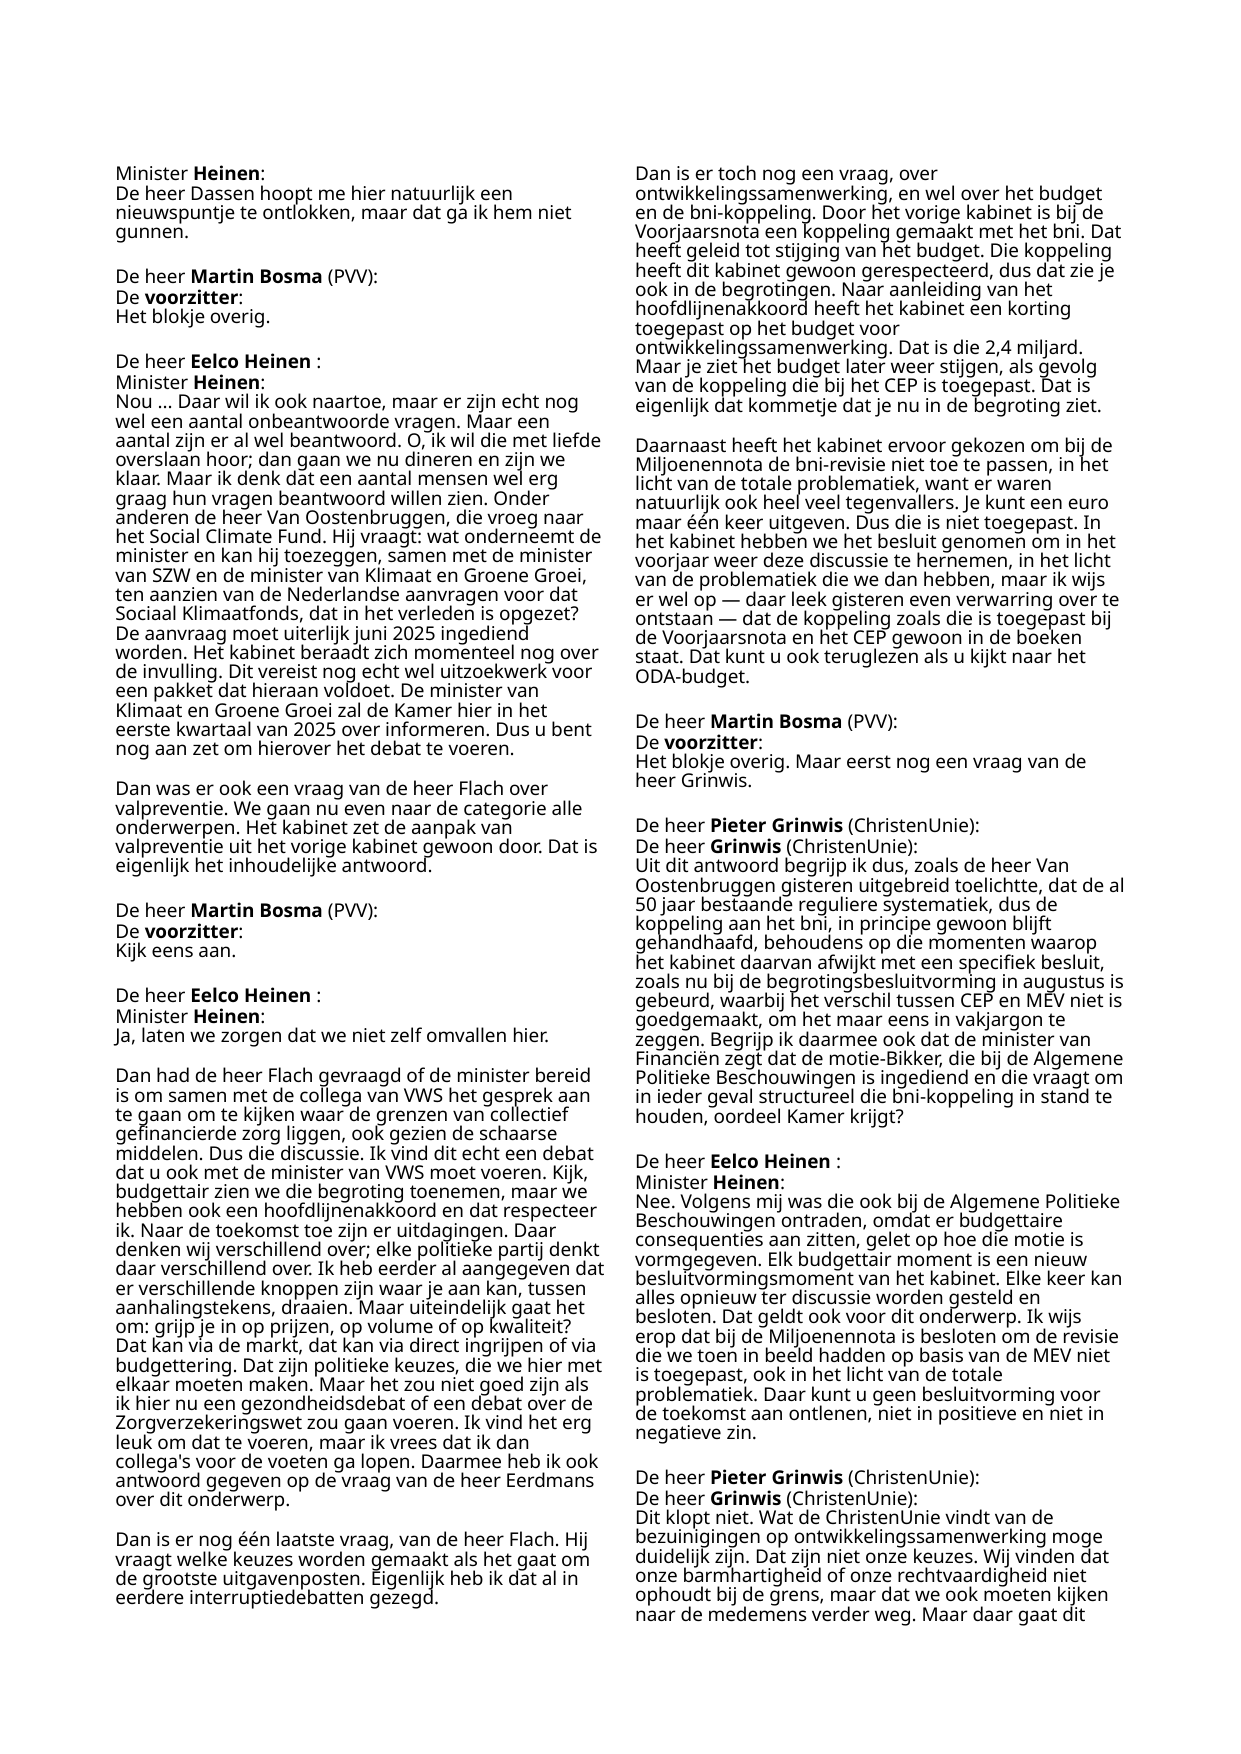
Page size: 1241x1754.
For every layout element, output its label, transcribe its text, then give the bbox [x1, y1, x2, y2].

text Het blokje overig. Maar eerst nog een vraag van de heer Grinwis. [635, 753, 1125, 791]
text Dit klopt niet. Wat de ChristenUnie vindt van de bezuinigingen op ontwikkelingssamenwerking moge duidelijk zijn. Dat zijn niet onze keuzes. Wij vinden dat onze barmhartigheid of onze rechtvaardigheid niet ophoudt bij de grens, maar dat we ook moeten kijken naar de medemens verder weg. Maar daar gaat dit [635, 1509, 1125, 1625]
text Het blokje overig. [115, 308, 605, 327]
text De heer Eelco Heinen : [635, 1148, 1125, 1174]
text Minister Heinen: [115, 165, 605, 184]
text Nou ... Daar wil ik ook naartoe, maar er zijn echt nog wel een aantal onbeantwoorde vragen. Maar een aantal zijn er al wel beantwoord. O, ik wil die met liefde overslaan hoor; dan gaan we nu dineren en zijn we klaar. Maar ik denk dat een aantal mensen wel erg graag hun vragen beantwoord willen zien. Onder anderen de heer Van Oostenbruggen, die vroeg naar het Social Climate Fund. Hij vraagt: wat onderneemt de minister en kan hij toezeggen, samen met de minister van SZW en de minister van Klimaat en Groene Groei, ten aanzien van de Nederlandse aanvragen voor dat Sociaal Klimaatfonds, dat in het verleden is opgezet? De aanvraag moet uiterlijk juni 2025 ingediend worden. Het kabinet beraadt zich momenteel nog over de invulling. Dit vereist nog echt wel uitzoekwerk voor een pakket dat hieraan voldoet. De minister van Klimaat en Groene Groei zal de Kamer hier in het eerste kwartaal van 2025 over informeren. Dus u bent nog aan zet om hierover het debat te voeren. [115, 393, 605, 759]
text Minister Heinen: [115, 374, 605, 393]
text De heer Pieter Grinwis (ChristenUnie): [635, 812, 1125, 838]
text De voorzitter: [115, 923, 605, 942]
text De heer Grinwis (ChristenUnie): [635, 838, 1125, 857]
text De voorzitter: [635, 734, 1125, 753]
text De heer Martin Bosma (PVV): [115, 897, 605, 923]
text De heer Grinwis (ChristenUnie): [635, 1490, 1125, 1509]
text Nee. Volgens mij was die ook bij de Algemene Politieke Beschouwingen ontraden, omdat er budgettaire consequenties aan zitten, gelet op hoe die motie is vormgegeven. Elk budgettair moment is een nieuw besluitvormingsmoment van het kabinet. Elke keer kan alles opnieuw ter discussie worden gesteld en besloten. Dat geldt ook voor dit onderwerp. Ik wijs erop dat bij de Miljoenennota is besloten om de revisie die we toen in beeld hadden op basis van de MEV niet is toegepast, ook in het licht van de totale problematiek. Daar kunt u geen besluitvorming voor de toekomst aan ontlenen, niet in positieve en niet in negatieve zin. [635, 1193, 1125, 1443]
text Minister Heinen: [115, 1008, 605, 1027]
text Dan is er nog één laatste vraag, van de heer Flach. Hij vraagt welke keuzes worden gemaakt als het gaat om de grootste uitgavenposten. Eigenlijk heb ik dat al in eerdere interruptiedebatten gezegd. [115, 1531, 605, 1608]
text Daarnaast heeft het kabinet ervoor gekozen om bij de Miljoenennota de bni-revisie niet toe te passen, in het licht van de totale problematiek, want er waren natuurlijk ook heel veel tegenvallers. Je kunt een euro maar één keer uitgeven. Dus die is niet toegepast. In het kabinet hebben we het besluit genomen om in het voorjaar weer deze discussie te hernemen, in het licht van de problematiek die we dan hebben, maar ik wijs er wel op — daar leek gisteren even verwarring over te ontstaan — dat de koppeling zoals die is toegepast bij de Voorjaarsnota en het CEP gewoon in de boeken staat. Dat kunt u ook teruglezen als u kijkt naar het ODA-budget. [635, 437, 1125, 687]
text De heer Pieter Grinwis (ChristenUnie): [635, 1464, 1125, 1490]
text De heer Martin Bosma (PVV): [115, 263, 605, 289]
text Minister Heinen: [635, 1174, 1125, 1193]
text De voorzitter: [115, 289, 605, 308]
text Kijk eens aan. [115, 942, 605, 962]
text Ja, laten we zorgen dat we niet zelf omvallen hier. [115, 1027, 605, 1047]
text De heer Martin Bosma (PVV): [635, 708, 1125, 734]
text Dan was er ook een vraag van de heer Flach over valpreventie. We gaan nu even naar de categorie alle onderwerpen. Het kabinet zet de aanpak van valpreventie uit het vorige kabinet gewoon door. Dat is eigenlijk het inhoudelijke antwoord. [115, 780, 605, 877]
text Dan had de heer Flach gevraagd of de minister bereid is om samen met de collega van VWS het gesprek aan te gaan om te kijken waar de grenzen van collectief gefinancierde zorg liggen, ook gezien de schaarse middelen. Dus die discussie. Ik vind dit echt een debat dat u ook met de minister van VWS moet voeren. Kijk, budgettair zien we die begroting toenemen, maar we hebben ook een hoofdlijnenakkoord en dat respecteer ik. Naar de toekomst toe zijn er uitdagingen. Daar denken wij verschillend over; elke politieke partij denkt daar verschillend over. Ik heb eerder al aangegeven dat er verschillende knoppen zijn waar je aan kan, tussen aanhalingstekens, draaien. Maar uiteindelijk gaat het om: grijp je in op prijzen, op volume of op kwaliteit? Dat kan via de markt, dat kan via direct ingrijpen of via budgettering. Dat zijn politieke keuzes, die we hier met elkaar moeten maken. Maar het zou niet goed zijn als ik hier nu een gezondheidsdebat of een debat over de Zorgverzekeringswet zou gaan voeren. Ik vind het erg leuk om dat te voeren, maar ik vrees dat ik dan collega's voor de voeten ga lopen. Daarmee heb ik ook antwoord gegeven op de vraag van de heer Eerdmans over dit onderwerp. [115, 1067, 605, 1511]
text Dan is er toch nog een vraag, over ontwikkelingssamenwerking, en wel over het budget en de bni-koppeling. Door het vorige kabinet is bij de Voorjaarsnota een koppeling gemaakt met het bni. Dat heeft geleid tot stijging van het budget. Die koppeling heeft dit kabinet gewoon gerespecteerd, dus dat zie je ook in de begrotingen. Naar aanleiding van het hoofdlijnenakkoord heeft het kabinet een korting toegepast op het budget voor ontwikkelingssamenwerking. Dat is die 2,4 miljard. Maar je ziet het budget later weer stijgen, als gevolg van de koppeling die bij het CEP is toegepast. Dat is eigenlijk dat kommetje dat je nu in de begroting ziet. [635, 165, 1125, 416]
text De heer Dassen hoopt me hier natuurlijk een nieuwspuntje te ontlokken, maar dat ga ik hem niet gunnen. [115, 184, 605, 242]
text De heer Eelco Heinen : [115, 348, 605, 374]
text De heer Eelco Heinen : [115, 982, 605, 1008]
text Uit dit antwoord begrijp ik dus, zoals de heer Van Oostenbruggen gisteren uitgebreid toelichtte, dat de al 50 jaar bestaande reguliere systematiek, dus de koppeling aan het bni, in principe gewoon blijft gehandhaafd, behoudens op die momenten waarop het kabinet daarvan afwijkt met een specifiek besluit, zoals nu bij de begrotingsbesluitvorming in augustus is gebeurd, waarbij het verschil tussen CEP en MEV niet is goedgemaakt, om het maar eens in vakjargon te zeggen. Begrijp ik daarmee ook dat de minister van Financiën zegt dat de motie-Bikker, die bij de Algemene Politieke Beschouwingen is ingediend en die vraagt om in ieder geval structureel die bni-koppeling in stand te houden, oordeel Kamer krijgt? [635, 857, 1125, 1127]
